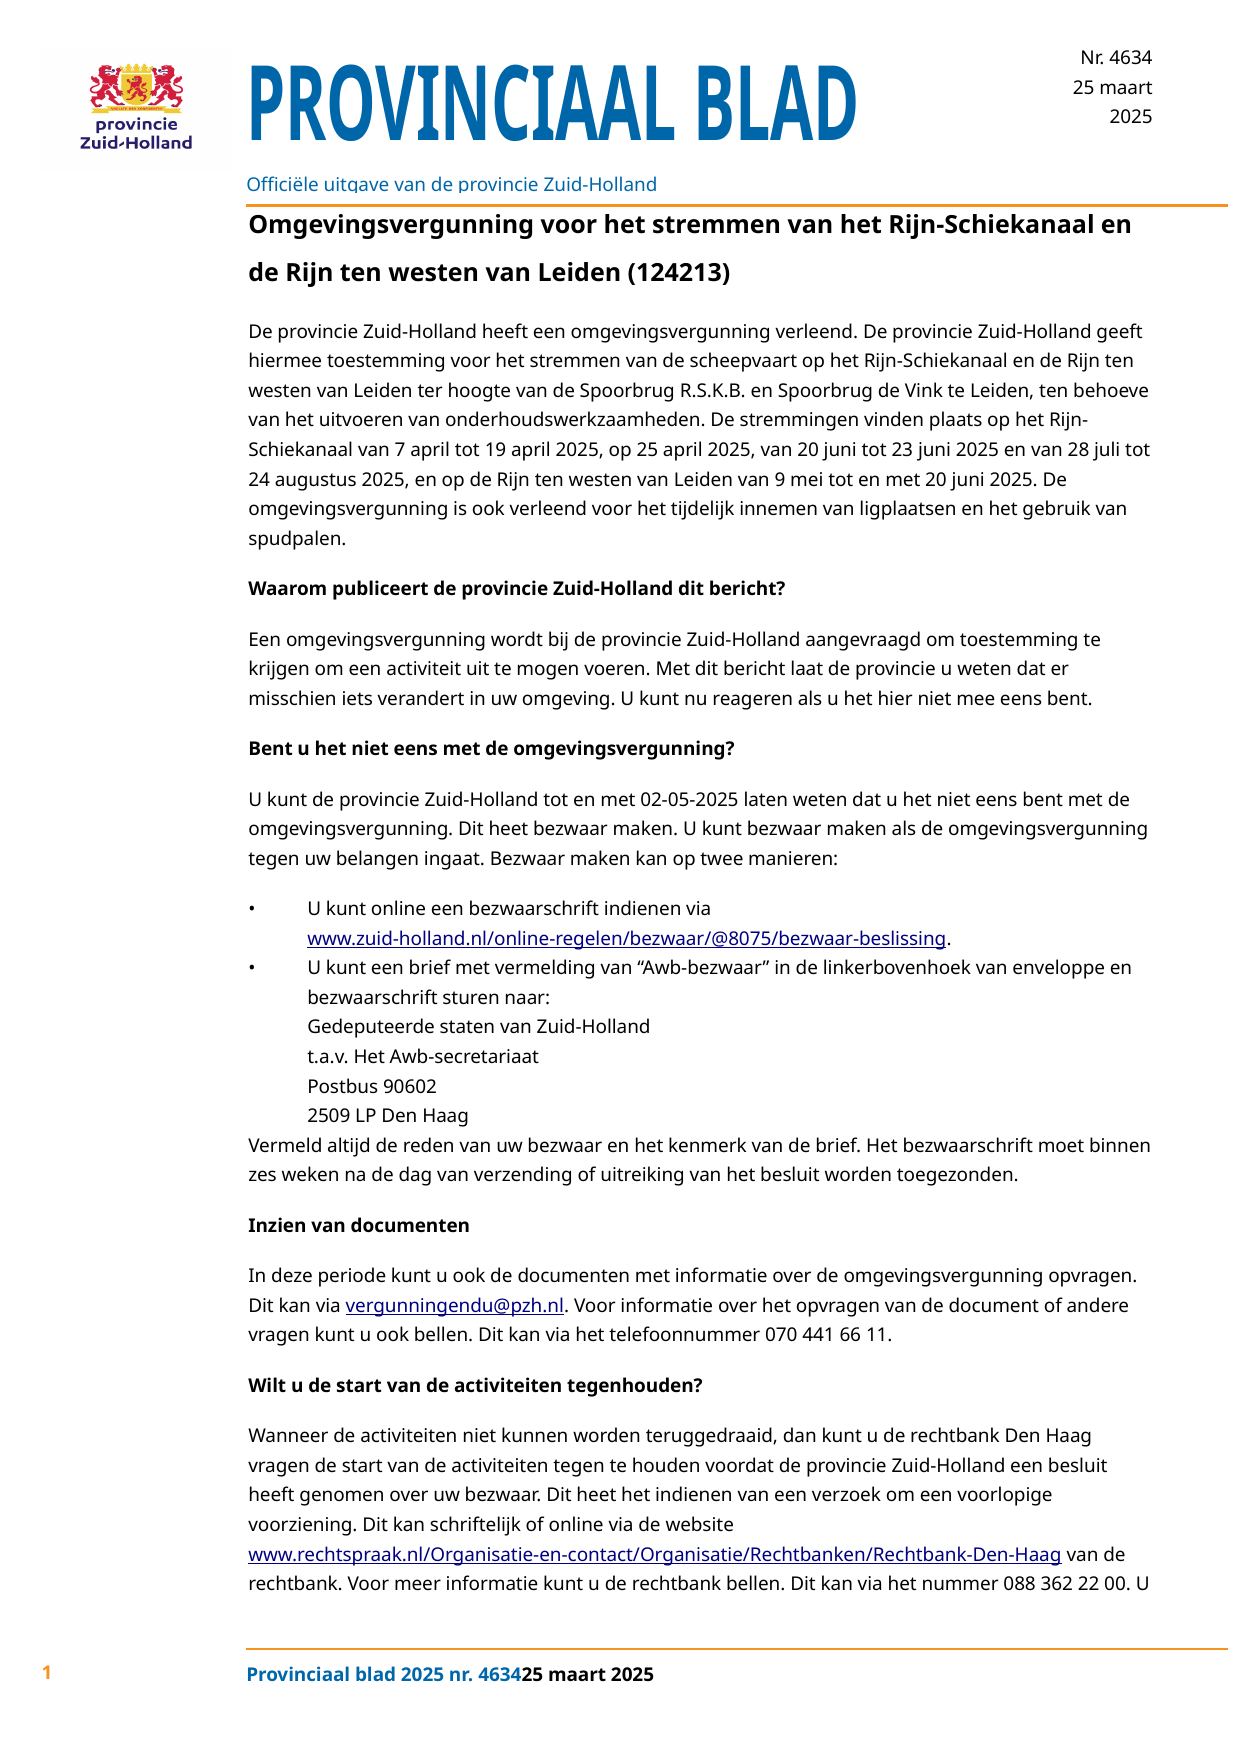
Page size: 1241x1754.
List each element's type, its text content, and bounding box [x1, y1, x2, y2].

list Gedeputeerde staten van Zuid-Holland [248, 1014, 1152, 1039]
list t.a.v. Het Awb-secretariaat [248, 1043, 1152, 1069]
text Bent u het niet eens met de omgevingsvergunning? [248, 735, 1152, 761]
list U kunt een brief met vermelding van “Awb-bezwaar” in de linkerbovenhoek van enveloppe en bezwaarschrift sturen naar: [248, 954, 1152, 1010]
text Een omgevingsvergunning wordt bij de provincie Zuid-Holland aangevraagd om toestemming te krijgen om een activiteit uit te mogen voeren. Met dit bericht laat de provincie u weten dat er misschien iets verandert in uw omgeving. U kunt nu reageren als u het hier niet mee eens bent. [248, 626, 1152, 711]
text Wilt u de start van de activiteiten tegenhouden? [248, 1372, 1152, 1398]
list U kunt online een bezwaarschrift indienen via www.zuid-holland.nl/online-regelen/bezwaar/@8075/bezwaar-beslissing. [248, 895, 1152, 951]
text Vermeld altijd de reden van uw bezwaar en het kenmerk van de brief. Het bezwaarschrift moet binnen zes weken na de dag van verzending of uitreiking van het besluit worden toegezonden. [248, 1132, 1152, 1187]
text De provincie Zuid-Holland heeft een omgevingsvergunning verleend. De provincie Zuid-Holland geeft hiermee toestemming voor het stremmen van de scheepvaart op het Rijn-Schiekanaal en de Rijn ten westen van Leiden ter hoogte van de Spoorbrug R.S.K.B. en Spoorbrug de Vink te Leiden, ten behoeve van het uitvoeren van onderhoudswerkzaamheden. De stremmingen vinden plaats op het Rijn-Schiekanaal van 7 april tot 19 april 2025, op 25 april 2025, van 20 juni tot 23 juni 2025 en van 28 juli tot 24 augustus 2025, en op de Rijn ten westen van Leiden van 9 mei tot en met 20 juni 2025. De omgevingsvergunning is ook verleend voor het tijdelijk innemen van ligplaatsen en het gebruik van spudpalen. [248, 318, 1152, 551]
text Inzien van documenten [248, 1212, 1152, 1238]
text Omgevingsvergunning voor het stremmen van het Rijn-Schiekanaal en de Rijn ten westen van Leiden (124213) [248, 207, 1152, 288]
text U kunt de provincie Zuid-Holland tot en met 02-05-2025 laten weten dat u het niet eens bent met de omgevingsvergunning. Dit heet bezwaar maken. U kunt bezwaar maken als de omgevingsvergunning tegen uw belangen ingaat. Bezwaar maken kan op twee manieren: [248, 786, 1152, 871]
text In deze periode kunt u ook de documenten met informatie over de omgevingsvergunning opvragen. Dit kan via vergunningendu@pzh.nl. Voor informatie over het opvragen van de document of andere vragen kunt u ook bellen. Dit kan via het telefoonnummer 070 441 66 11. [248, 1262, 1152, 1347]
text Wanneer de activiteiten niet kunnen worden teruggedraaid, dan kunt u de rechtbank Den Haag vragen de start van de activiteiten tegen te houden voordat de provincie Zuid-Holland een besluit heeft genomen over uw bezwaar. Dit heet het indienen van een verzoek om een voorlopige voorziening. Dit kan schriftelijk of online via de website www.rechtspraak.nl/Organisatie-en-contact/Organisatie/Rechtbanken/Rechtbank-Den-Haag van de rechtbank. Voor meer informatie kunt u de rechtbank bellen. Dit kan via het nummer 088 362 22 00. U [248, 1422, 1152, 1596]
list Postbus 90602 [248, 1073, 1152, 1099]
picture [41, 47, 231, 172]
list 2509 LP Den Haag [248, 1102, 1152, 1128]
text Waarom publiceert de provincie Zuid-Holland dit bericht? [248, 575, 1152, 601]
